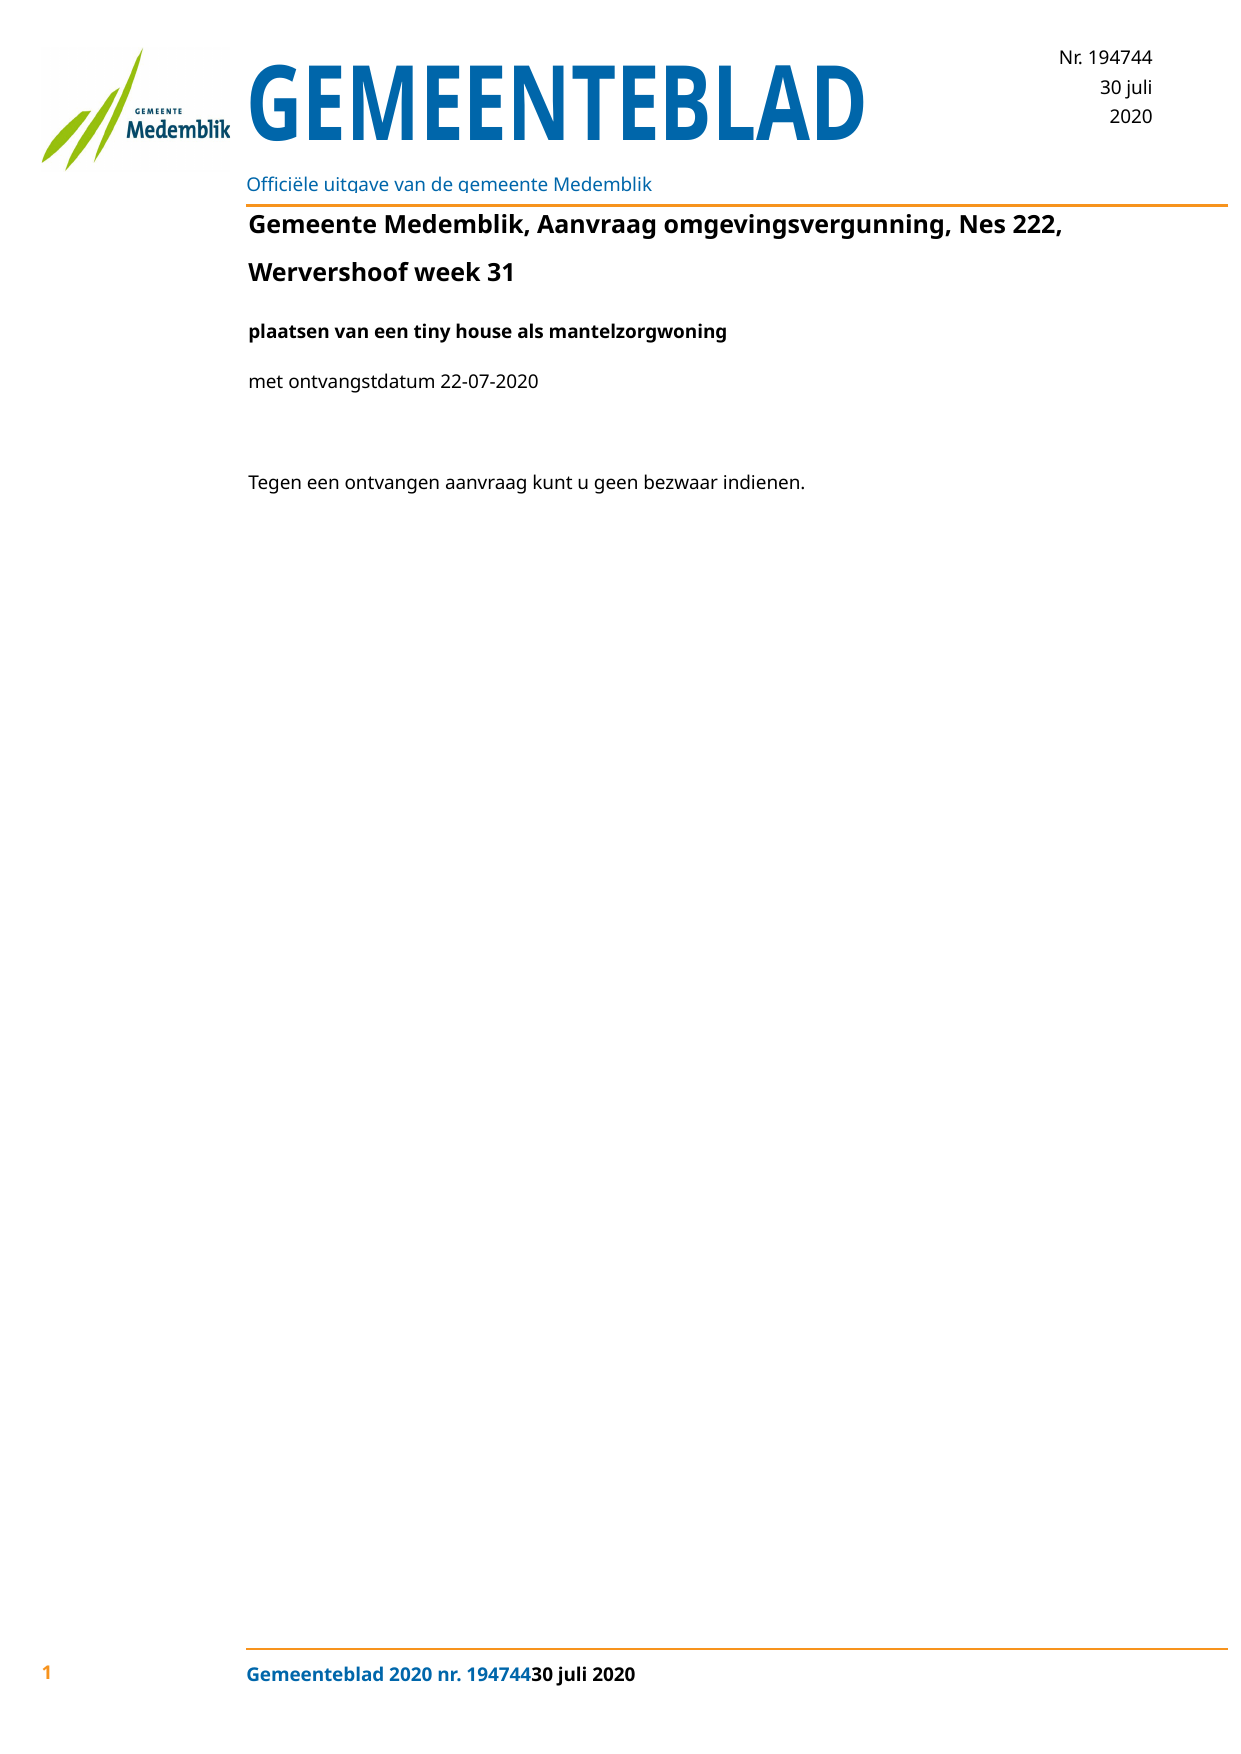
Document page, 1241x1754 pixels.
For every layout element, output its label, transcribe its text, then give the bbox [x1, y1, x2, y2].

text plaatsen van een tiny house als mantelzorgwoning [248, 318, 1152, 344]
text Gemeente Medemblik, Aanvraag omgevingsvergunning, Nes 222, Wervershoof week 31 [248, 207, 1152, 288]
picture [41, 47, 231, 172]
text Tegen een ontvangen aanvraag kunt u geen bezwaar indienen. [248, 469, 1152, 495]
text met ontvangstdatum 22-07-2020 [248, 368, 1152, 394]
